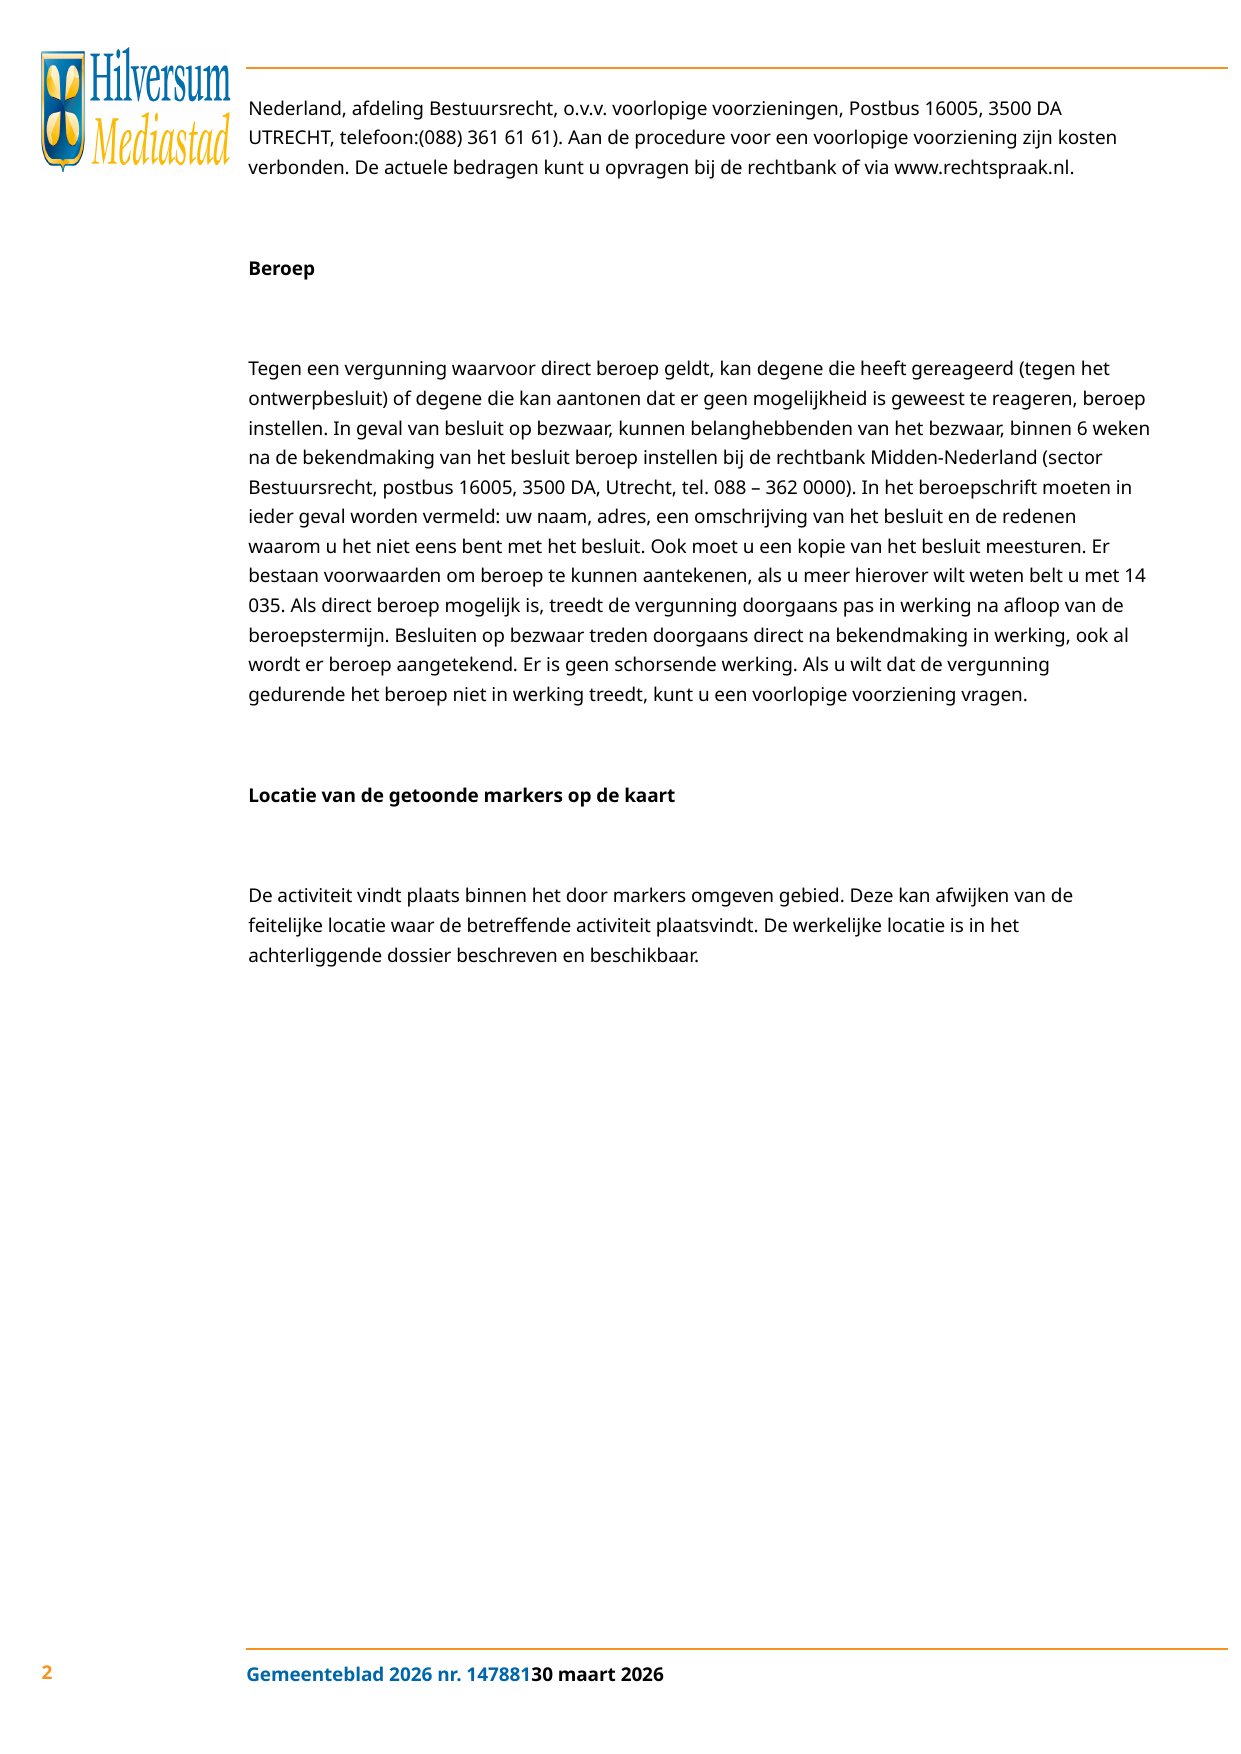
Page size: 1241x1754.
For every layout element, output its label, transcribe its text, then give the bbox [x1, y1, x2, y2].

picture [41, 47, 231, 172]
text Nederland, afdeling Bestuursrecht, o.v.v. voorlopige voorzieningen, Postbus 16005, 3500 DA UTRECHT, telefoon:(088) 361 61 61). Aan de procedure voor een voorlopige voorziening zijn kosten verbonden. De actuele bedragen kunt u opvragen bij de rechtbank of via www.rechtspraak.nl. [248, 95, 1152, 180]
text De activiteit vindt plaats binnen het door markers omgeven gebied. Deze kan afwijken van de feitelijke locatie waar de betreffende activiteit plaatsvindt. De werkelijke locatie is in het achterliggende dossier beschreven en beschikbaar. [248, 883, 1152, 968]
text Tegen een vergunning waarvoor direct beroep geldt, kan degene die heeft gereageerd (tegen het ontwerpbesluit) of degene die kan aantonen dat er geen mogelijkheid is geweest te reageren, beroep instellen. In geval van besluit op bezwaar, kunnen belanghebbenden van het bezwaar, binnen 6 weken na de bekendmaking van het besluit beroep instellen bij de rechtbank Midden-Nederland (sector Bestuursrecht, postbus 16005, 3500 DA, Utrecht, tel. 088 – 362 0000). In het beroepschrift moeten in ieder geval worden vermeld: uw naam, adres, een omschrijving van het besluit en de redenen waarom u het niet eens bent met het besluit. Ook moet u een kopie van het besluit meesturen. Er bestaan voorwaarden om beroep te kunnen aantekenen, als u meer hierover wilt weten belt u met 14 035. Als direct beroep mogelijk is, treedt de vergunning doorgaans pas in werking na afloop van de beroepstermijn. Besluiten op bezwaar treden doorgaans direct na bekendmaking in werking, ook al wordt er beroep aangetekend. Er is geen schorsende werking. Als u wilt dat de vergunning gedurende het beroep niet in werking treedt, kunt u een voorlopige voorziening vragen. [248, 356, 1152, 707]
text Beroep [248, 255, 1152, 281]
text Locatie van de getoonde markers op de kaart [248, 782, 1152, 808]
